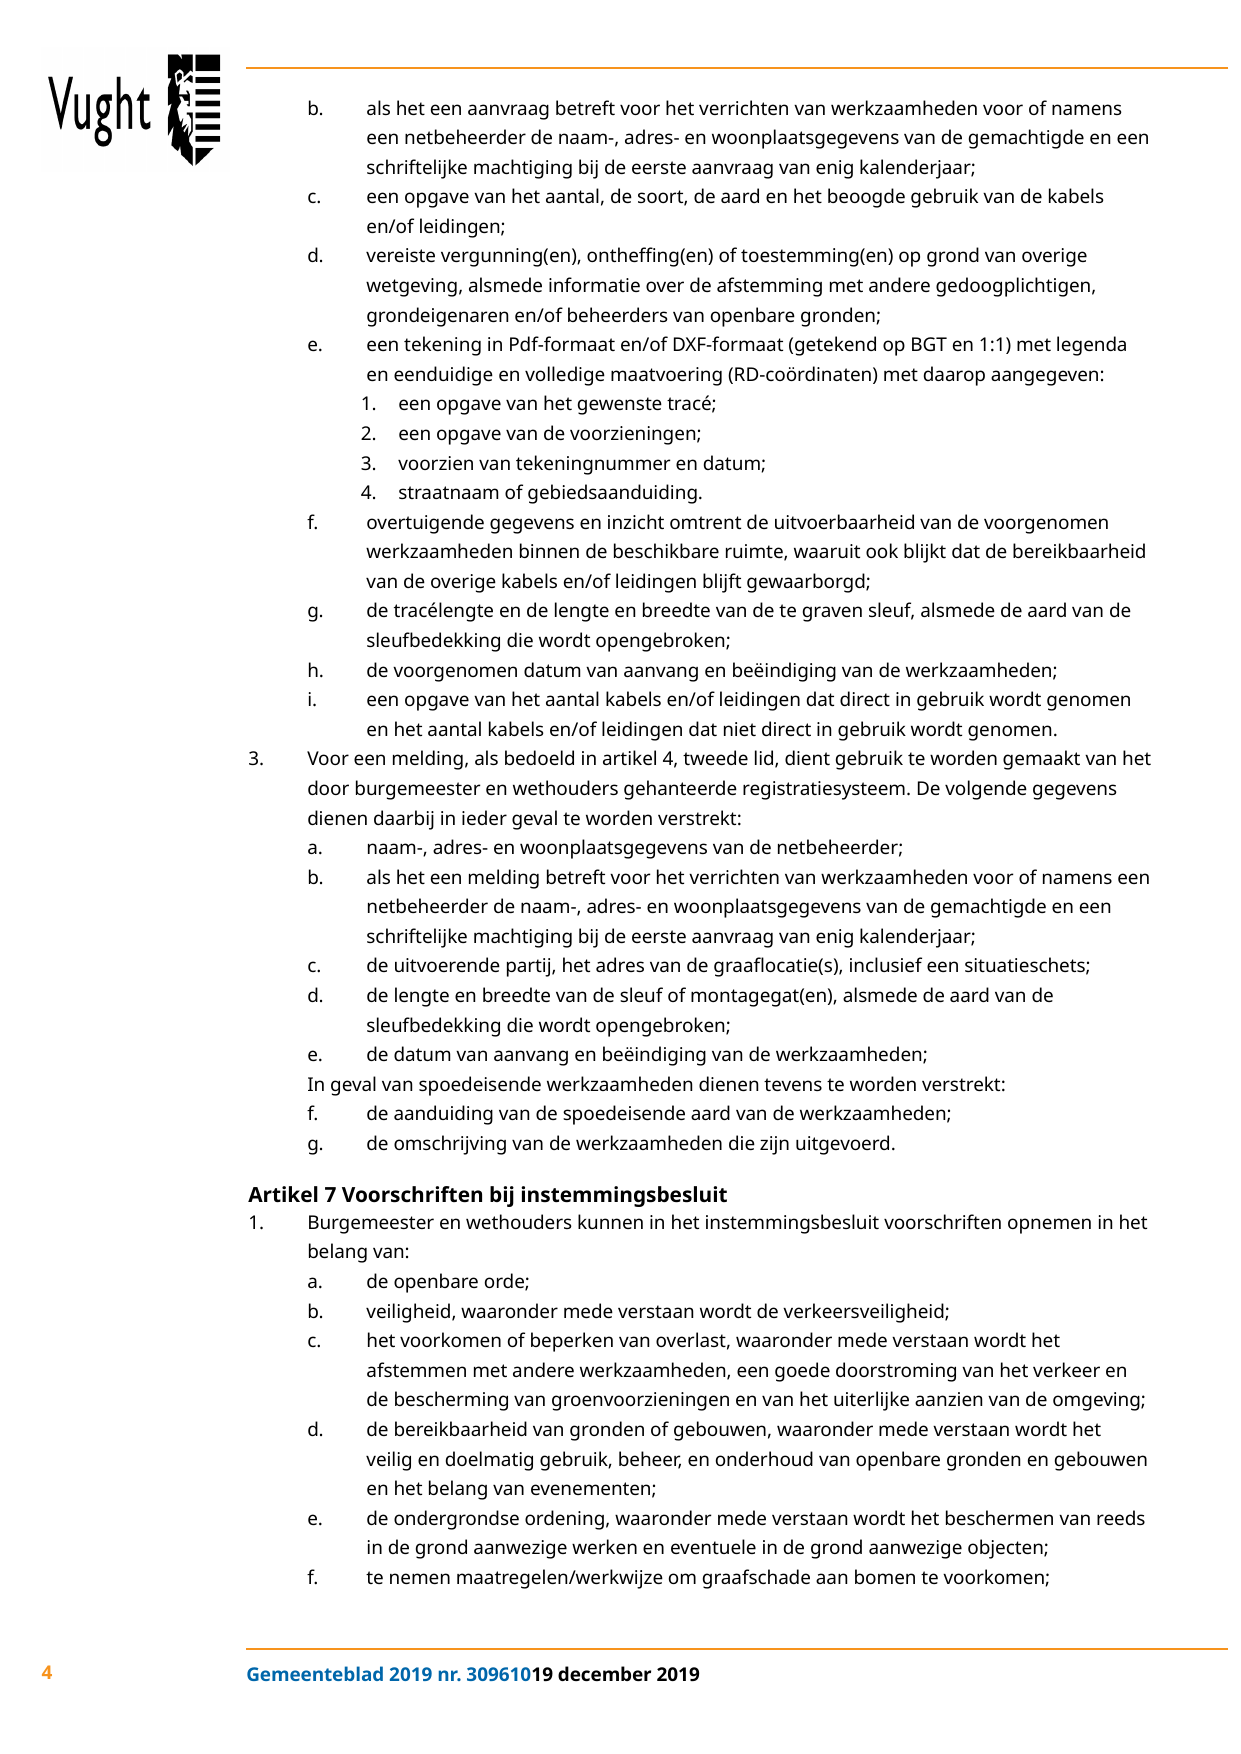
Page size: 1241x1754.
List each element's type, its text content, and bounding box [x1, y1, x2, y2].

list de openbare orde; [307, 1268, 1152, 1294]
list de omschrijving van de werkzaamheden die zijn uitgevoerd. [307, 1130, 1152, 1156]
list de voorgenomen datum van aanvang en beëindiging van de werkzaamheden; [307, 657, 1152, 683]
picture [41, 47, 231, 172]
list een opgave van het aantal kabels en/of leidingen dat direct in gebruik wordt genomen en het aantal kabels en/of leidingen dat niet direct in gebruik wordt genomen. [307, 686, 1152, 742]
list In geval van spoedeisende werkzaamheden dienen tevens te worden verstrekt: [248, 1071, 1152, 1097]
list de tracélengte en de lengte en breedte van de te graven sleuf, alsmede de aard van de sleufbedekking die wordt opengebroken; [307, 598, 1152, 653]
list de bereikbaarheid van gronden of gebouwen, waaronder mede verstaan wordt het veilig en doelmatig gebruik, beheer, en onderhoud van openbare gronden en gebouwen en het belang van evenementen; [307, 1416, 1152, 1501]
list als het een melding betreft voor het verrichten van werkzaamheden voor of namens een netbeheerder de naam-, adres- en woonplaatsgegevens van de gemachtigde en een schriftelijke machtiging bij de eerste aanvraag van enig kalenderjaar; [307, 864, 1152, 949]
list naam-, adres- en woonplaatsgegevens van de netbeheerder; [307, 834, 1152, 860]
list veiligheid, waaronder mede verstaan wordt de verkeersveiligheid; [307, 1298, 1152, 1323]
list een opgave van het aantal, de soort, de aard en het beoogde gebruik van de kabels en/of leidingen; [307, 183, 1152, 239]
list de aanduiding van de spoedeisende aard van de werkzaamheden; [307, 1101, 1152, 1126]
list het voorkomen of beperken van overlast, waaronder mede verstaan wordt het afstemmen met andere werkzaamheden, een goede doorstroming van het verkeer en de bescherming van groenvoorzieningen en van het uiterlijke aanzien van de omgeving; [307, 1327, 1152, 1412]
list de uitvoerende partij, het adres van de graaflocatie(s), inclusief een situatieschets; [307, 953, 1152, 978]
list de ondergrondse ordening, waaronder mede verstaan wordt het beschermen van reeds in de grond aanwezige werken en eventuele in de grond aanwezige objecten; [307, 1505, 1152, 1560]
list de datum van aanvang en beëindiging van de werkzaamheden; [307, 1041, 1152, 1067]
list voorzien van tekeningnummer en datum; [361, 450, 1152, 476]
text Artikel 7 Voorschriften bij instemmingsbesluit [248, 1181, 1152, 1209]
list vereiste vergunning(en), ontheffing(en) of toestemming(en) op grond van overige wetgeving, alsmede informatie over de afstemming met andere gedoogplichtigen, grondeigenaren en/of beheerders van openbare gronden; [307, 243, 1152, 328]
list Voor een melding, als bedoeld in artikel 4, tweede lid, dient gebruik te worden gemaakt van het door burgemeester en wethouders gehanteerde registratiesysteem. De volgende gegevens dienen daarbij in ieder geval te worden verstrekt: [248, 746, 1152, 831]
list te nemen maatregelen/werkwijze om graafschade aan bomen te voorkomen; [307, 1564, 1152, 1590]
list straatnaam of gebiedsaanduiding. [361, 479, 1152, 505]
list als het een aanvraag betreft voor het verrichten van werkzaamheden voor of namens een netbeheerder de naam-, adres- en woonplaatsgegevens van de gemachtigde en een schriftelijke machtiging bij de eerste aanvraag van enig kalenderjaar; [307, 95, 1152, 180]
list een opgave van de voorzieningen; [361, 420, 1152, 446]
list een tekening in Pdf-formaat en/of DXF-formaat (getekend op BGT en 1:1) met legenda en eenduidige en volledige maatvoering (RD-coördinaten) met daarop aangegeven: [307, 331, 1152, 387]
list overtuigende gegevens en inzicht omtrent de uitvoerbaarheid van de voorgenomen werkzaamheden binnen de beschikbare ruimte, waaruit ook blijkt dat de bereikbaarheid van de overige kabels en/of leidingen blijft gewaarborgd; [307, 509, 1152, 594]
list een opgave van het gewenste tracé; [361, 391, 1152, 416]
list de lengte en breedte van de sleuf of montagegat(en), alsmede de aard van de sleufbedekking die wordt opengebroken; [307, 982, 1152, 1038]
list Burgemeester en wethouders kunnen in het instemmingsbesluit voorschriften opnemen in het belang van: [248, 1209, 1152, 1264]
